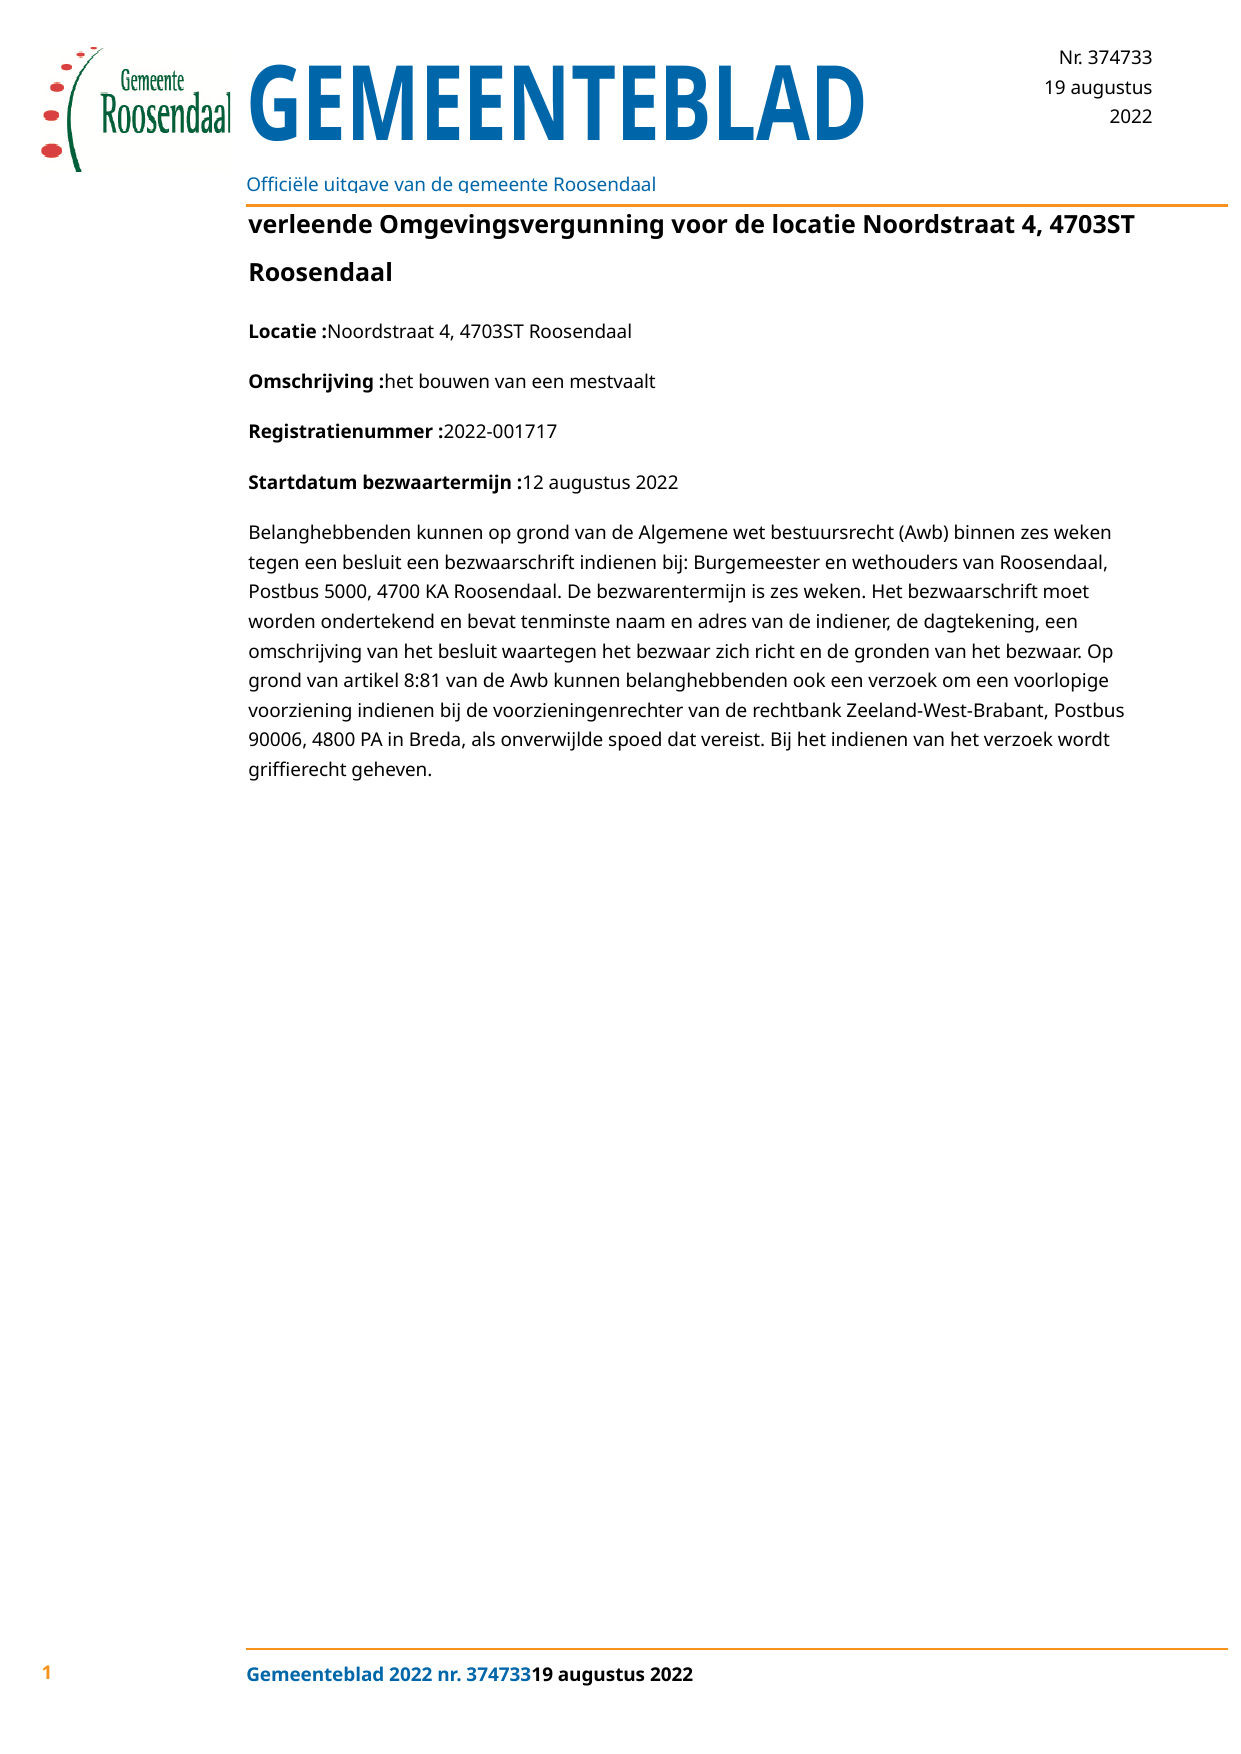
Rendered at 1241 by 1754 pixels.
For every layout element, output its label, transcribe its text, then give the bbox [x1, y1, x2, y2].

text Startdatum bezwaartermijn :12 augustus 2022 [248, 469, 1152, 495]
text Registratienummer :2022-001717 [248, 419, 1152, 444]
text verleende Omgevingsvergunning voor de locatie Noordstraat 4, 4703ST Roosendaal [248, 207, 1152, 288]
picture [41, 47, 231, 172]
text Belanghebbenden kunnen op grond van de Algemene wet bestuursrecht (Awb) binnen zes weken tegen een besluit een bezwaarschrift indienen bij: Burgemeester en wethouders van Roosendaal, Postbus 5000, 4700 KA Roosendaal. De bezwarentermijn is zes weken. Het bezwaarschrift moet worden ondertekend en bevat tenminste naam en adres van de indiener, de dagtekening, een omschrijving van het besluit waartegen het bezwaar zich richt en de gronden van het bezwaar. Op grond van artikel 8:81 van de Awb kunnen belanghebbenden ook een verzoek om een voorlopige voorziening indienen bij de voorzieningenrechter van de rechtbank Zeeland-West-Brabant, Postbus 90006, 4800 PA in Breda, als onverwijlde spoed dat vereist. Bij het indienen van het verzoek wordt griffierecht geheven. [248, 519, 1152, 782]
text Locatie :Noordstraat 4, 4703ST Roosendaal [248, 318, 1152, 344]
text Omschrijving :het bouwen van een mestvaalt [248, 368, 1152, 394]
